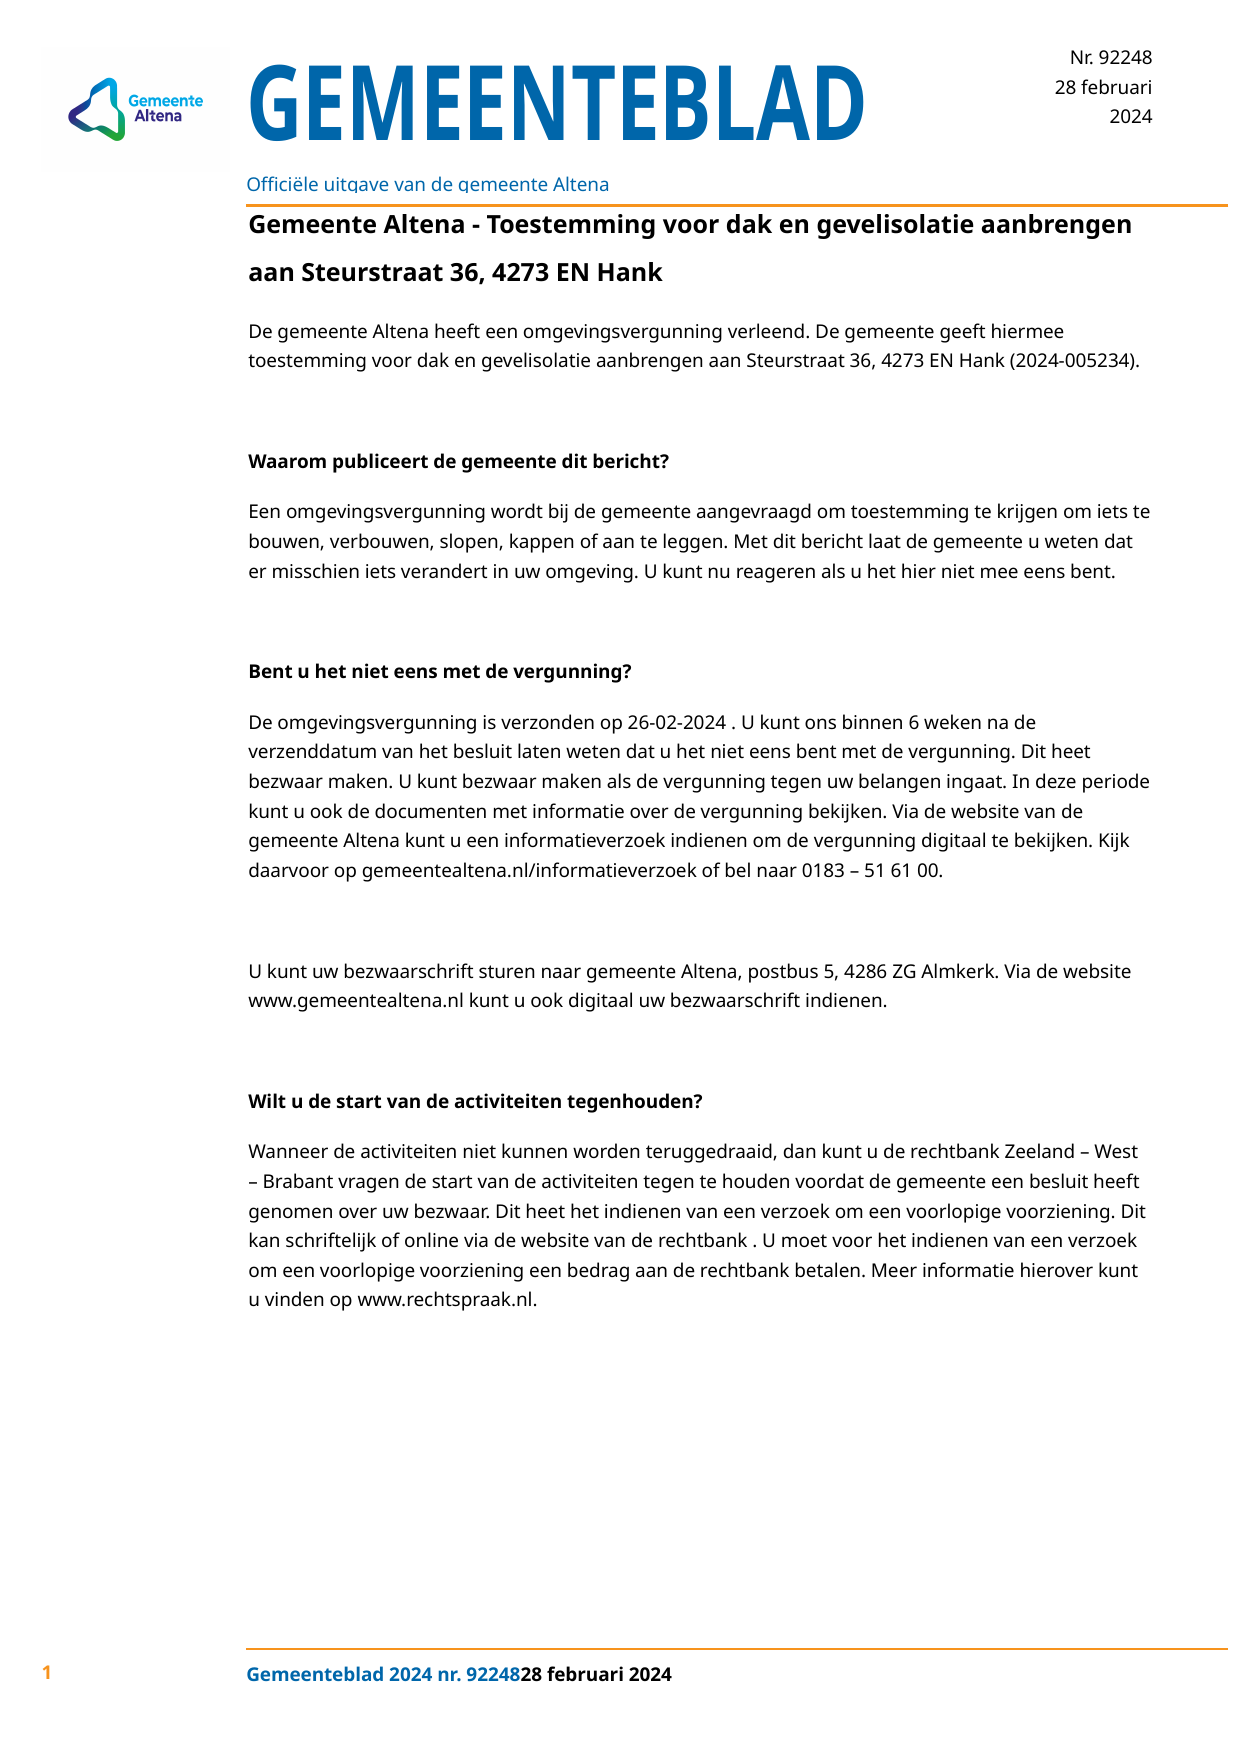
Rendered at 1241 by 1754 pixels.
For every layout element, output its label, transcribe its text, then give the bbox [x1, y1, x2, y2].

text Een omgevingsvergunning wordt bij de gemeente aangevraagd om toestemming te krijgen om iets te bouwen, verbouwen, slopen, kappen of aan te leggen. Met dit bericht laat de gemeente u weten dat er misschien iets verandert in uw omgeving. U kunt nu reageren als u het hier niet mee eens bent. [248, 499, 1152, 584]
text Wanneer de activiteiten niet kunnen worden teruggedraaid, dan kunt u de rechtbank Zeeland – West – Brabant vragen de start van de activiteiten tegen te houden voordat de gemeente een besluit heeft genomen over uw bezwaar. Dit heet het indienen van een verzoek om een voorlopige voorziening. Dit kan schriftelijk of online via de website van de rechtbank . U moet voor het indienen van een verzoek om een voorlopige voorziening een bedrag aan de rechtbank betalen. Meer informatie hierover kunt u vinden op www.rechtspraak.nl. [248, 1139, 1152, 1312]
text De gemeente Altena heeft een omgevingsvergunning verleend. De gemeente geeft hiermee toestemming voor dak en gevelisolatie aanbrengen aan Steurstraat 36, 4273 EN Hank (2024-005234). [248, 318, 1152, 373]
text Waarom publiceert de gemeente dit bericht? [248, 448, 1152, 474]
text U kunt uw bezwaarschrift sturen naar gemeente Altena, postbus 5, 4286 ZG Almkerk. Via de website www.gemeentealtena.nl kunt u ook digitaal uw bezwaarschrift indienen. [248, 958, 1152, 1013]
text De omgevingsvergunning is verzonden op 26-02-2024 . U kunt ons binnen 6 weken na de verzenddatum van het besluit laten weten dat u het niet eens bent met de vergunning. Dit heet bezwaar maken. U kunt bezwaar maken als de vergunning tegen uw belangen ingaat. In deze periode kunt u ook de documenten met informatie over de vergunning bekijken. Via de website van de gemeente Altena kunt u een informatieverzoek indienen om de vergunning digitaal te bekijken. Kijk daarvoor op gemeentealtena.nl/informatieverzoek of bel naar 0183 – 51 61 00. [248, 709, 1152, 883]
text Bent u het niet eens met de vergunning? [248, 659, 1152, 684]
text Gemeente Altena - Toestemming voor dak en gevelisolatie aanbrengen aan Steurstraat 36, 4273 EN Hank [248, 207, 1152, 288]
picture [41, 47, 231, 172]
text Wilt u de start van de activiteiten tegenhouden? [248, 1088, 1152, 1114]
